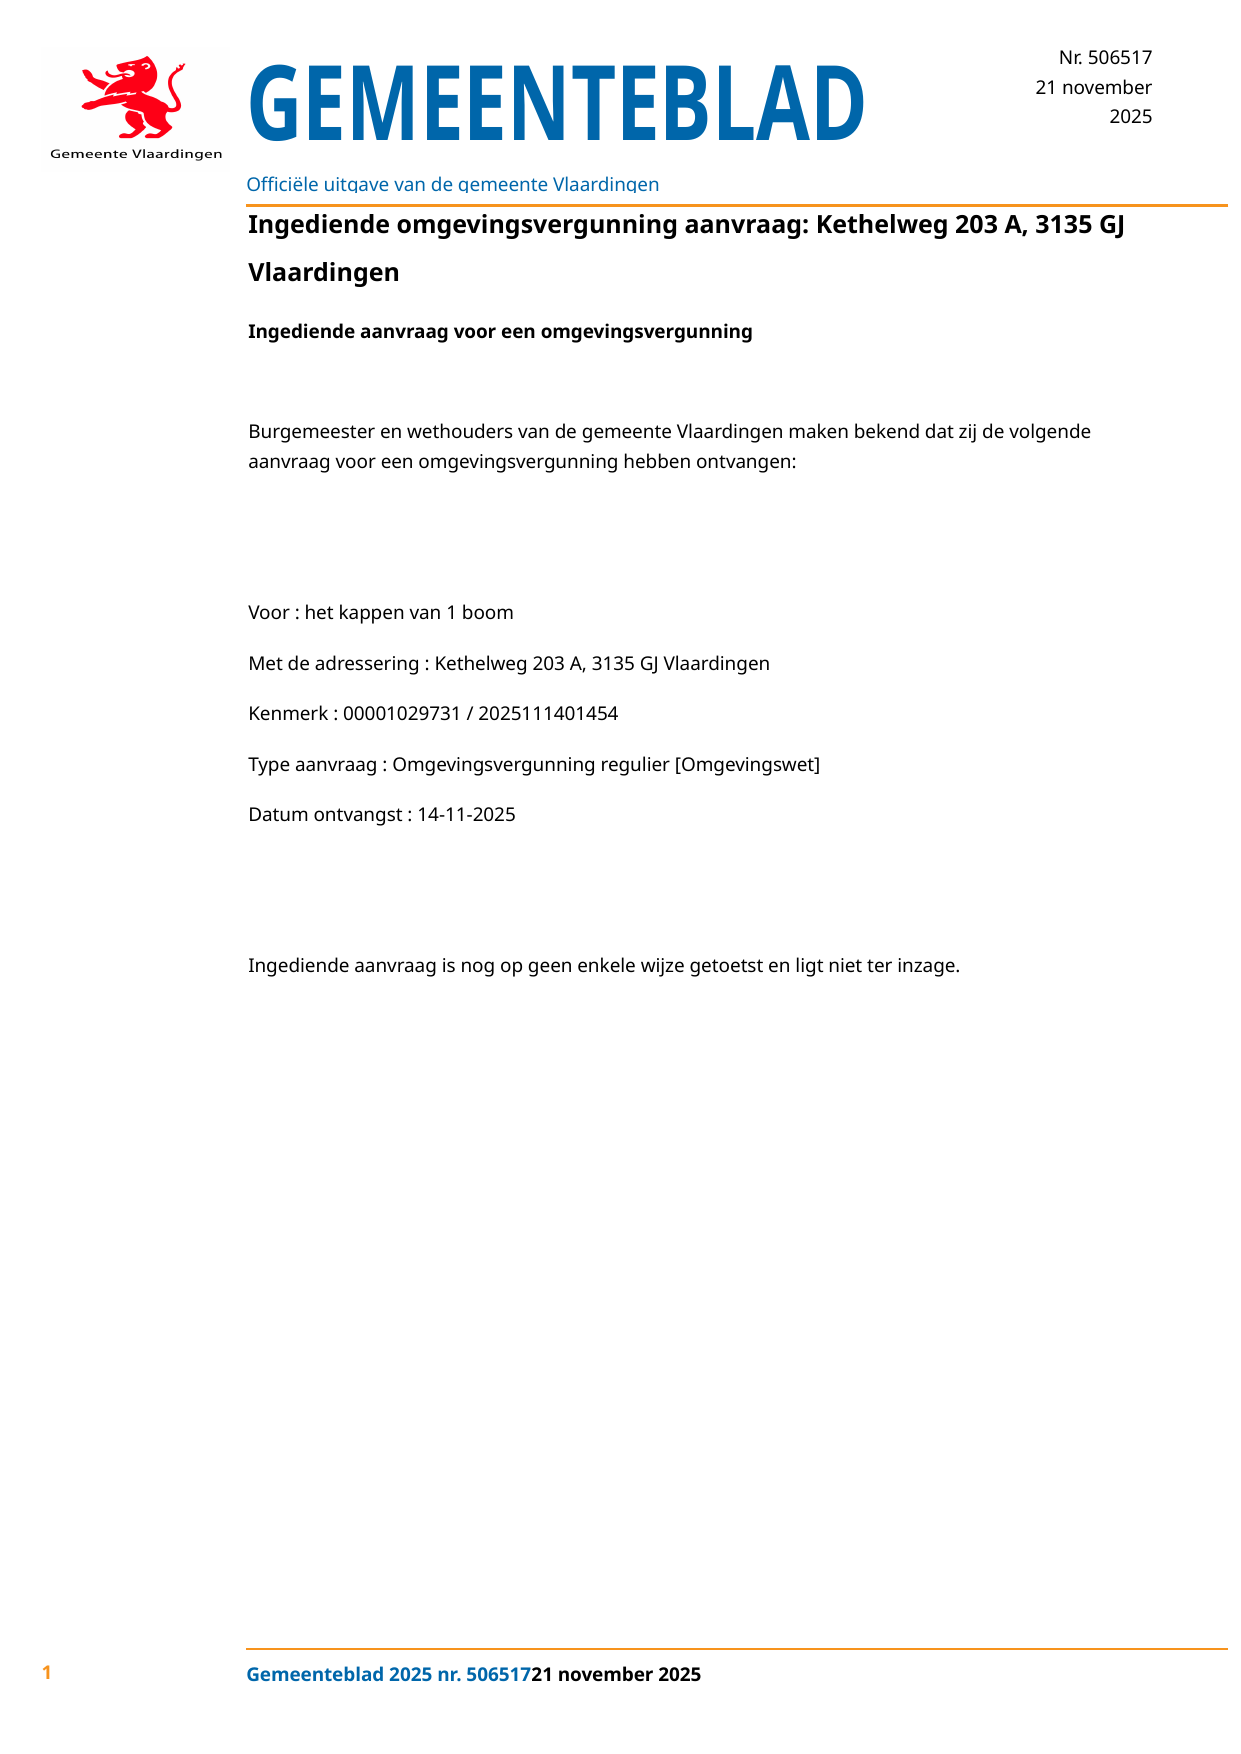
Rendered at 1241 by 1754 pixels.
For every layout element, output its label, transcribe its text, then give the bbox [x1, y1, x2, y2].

text Kenmerk : 00001029731 / 2025111401454 [248, 700, 1152, 726]
text Ingediende omgevingsvergunning aanvraag: Kethelweg 203 A, 3135 GJ Vlaardingen [248, 207, 1152, 288]
text Met de adressering : Kethelweg 203 A, 3135 GJ Vlaardingen [248, 650, 1152, 676]
text Type aanvraag : Omgevingsvergunning regulier [Omgevingswet] [248, 751, 1152, 777]
text Ingediende aanvraag is nog op geen enkele wijze getoetst en ligt niet ter inzage. [248, 952, 1152, 978]
picture [41, 47, 231, 172]
text Voor : het kappen van 1 boom [248, 599, 1152, 625]
text Ingediende aanvraag voor een omgevingsvergunning [248, 318, 1152, 344]
text Datum ontvangst : 14-11-2025 [248, 801, 1152, 827]
text Burgemeester en wethouders van de gemeente Vlaardingen maken bekend dat zij de volgende aanvraag voor een omgevingsvergunning hebben ontvangen: [248, 419, 1152, 474]
